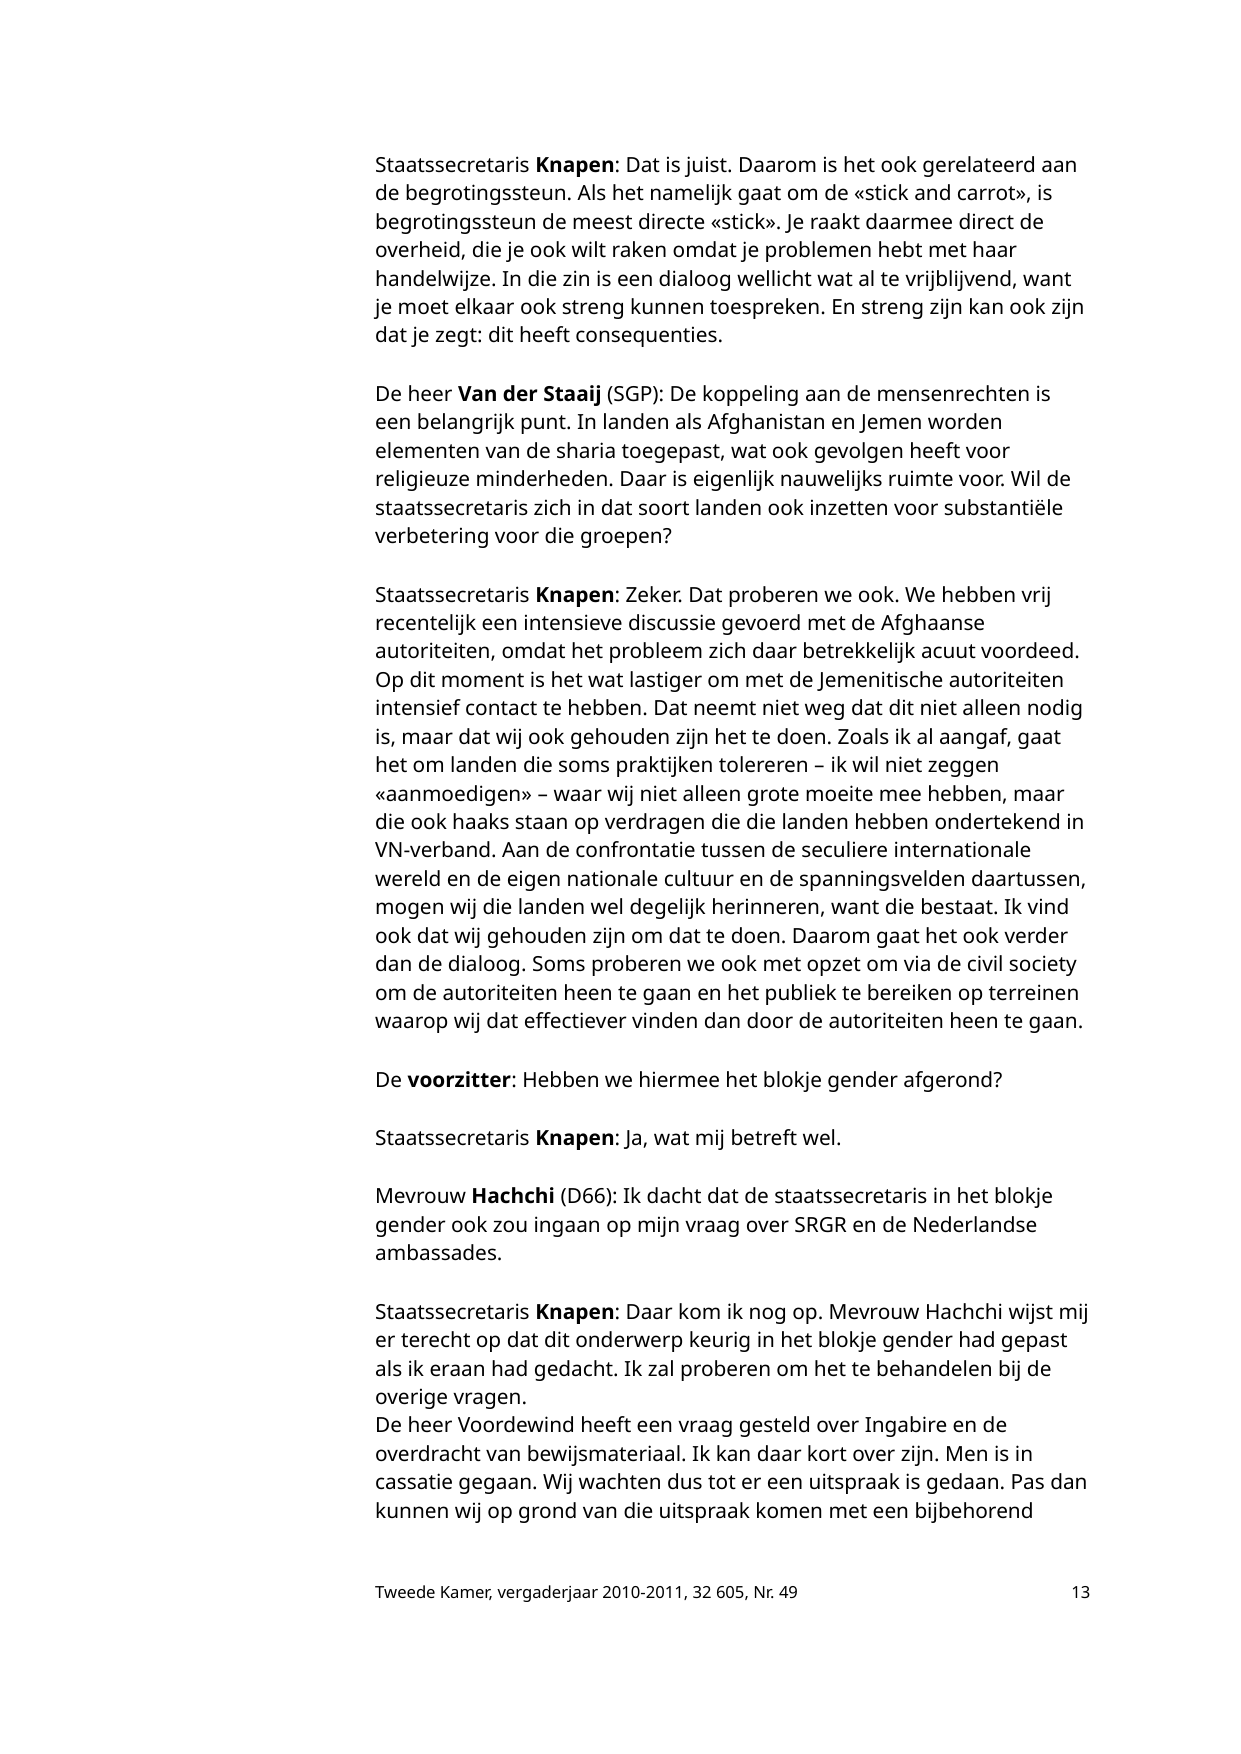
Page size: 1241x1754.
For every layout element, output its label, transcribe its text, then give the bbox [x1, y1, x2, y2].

text Mevrouw Hachchi (D66): Ik dacht dat de staatssecretaris in het blokje gender ook zou ingaan op mijn vraag over SRGR en de Nederlandse ambassades. [375, 1182, 1090, 1267]
text De heer Voordewind heeft een vraag gesteld over Ingabire en de overdracht van bewijsmateriaal. Ik kan daar kort over zijn. Men is in cassatie gegaan. Wij wachten dus tot er een uitspraak is gedaan. Pas dan kunnen wij op grond van die uitspraak komen met een bijbehorend [375, 1411, 1090, 1524]
text Staatssecretaris Knapen: Ja, wat mij betreft wel. [375, 1123, 1090, 1152]
text De heer Van der Staaij (SGP): De koppeling aan de mensenrechten is een belangrijk punt. In landen als Afghanistan en Jemen worden elementen van de sharia toegepast, wat ook gevolgen heeft voor religieuze minderheden. Daar is eigenlijk nauwelijks ruimte voor. Wil de staatssecretaris zich in dat soort landen ook inzetten voor substantiële verbetering voor die groepen? [375, 379, 1090, 550]
text Staatssecretaris Knapen: Dat is juist. Daarom is het ook gerelateerd aan de begrotingssteun. Als het namelijk gaat om de «stick and carrot», is begrotingssteun de meest directe «stick». Je raakt daarmee direct de overheid, die je ook wilt raken omdat je problemen hebt met haar handelwijze. In die zin is een dialoog wellicht wat al te vrijblijvend, want je moet elkaar ook streng kunnen toespreken. En streng zijn kan ook zijn dat je zegt: dit heeft consequenties. [375, 150, 1090, 349]
text Staatssecretaris Knapen: Zeker. Dat proberen we ook. We hebben vrij recentelijk een intensieve discussie gevoerd met de Afghaanse autoriteiten, omdat het probleem zich daar betrekkelijk acuut voordeed. Op dit moment is het wat lastiger om met de Jemenitische autoriteiten intensief contact te hebben. Dat neemt niet weg dat dit niet alleen nodig is, maar dat wij ook gehouden zijn het te doen. Zoals ik al aangaf, gaat het om landen die soms praktijken tolereren – ik wil niet zeggen «aanmoedigen» – waar wij niet alleen grote moeite mee hebben, maar die ook haaks staan op verdragen die die landen hebben ondertekend in VN-verband. Aan de confrontatie tussen de seculiere internationale wereld en de eigen nationale cultuur en de spanningsvelden daartussen, mogen wij die landen wel degelijk herinneren, want die bestaat. Ik vind ook dat wij gehouden zijn om dat te doen. Daarom gaat het ook verder dan de dialoog. Soms proberen we ook met opzet om via de civil society om de autoriteiten heen te gaan en het publiek te bereiken op terreinen waarop wij dat effectiever vinden dan door de autoriteiten heen te gaan. [375, 580, 1090, 1035]
text Staatssecretaris Knapen: Daar kom ik nog op. Mevrouw Hachchi wijst mij er terecht op dat dit onderwerp keurig in het blokje gender had gepast als ik eraan had gedacht. Ik zal proberen om het te behandelen bij de overige vragen. [375, 1297, 1090, 1411]
text De voorzitter: Hebben we hiermee het blokje gender afgerond? [375, 1065, 1090, 1093]
